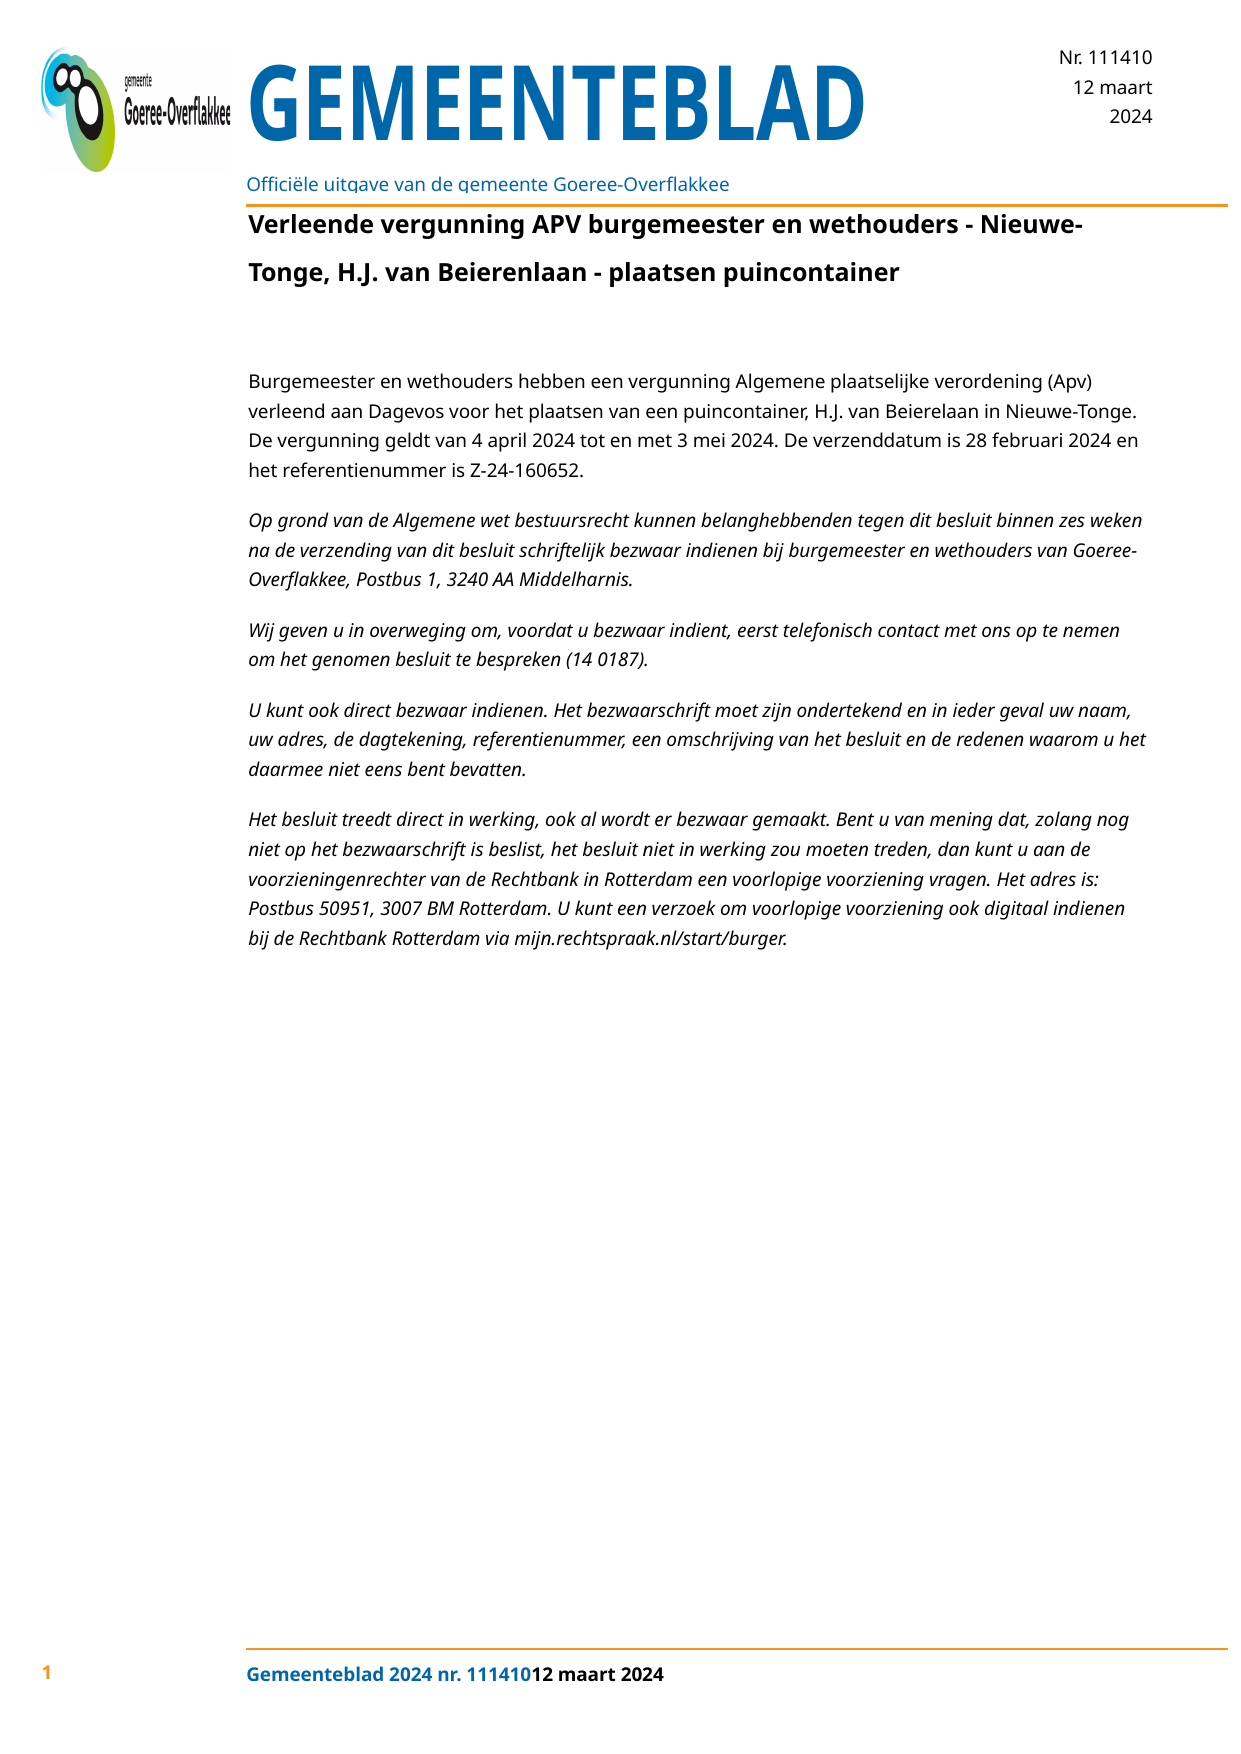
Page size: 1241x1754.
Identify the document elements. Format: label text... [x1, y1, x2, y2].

picture [41, 47, 231, 172]
text Burgemeester en wethouders hebben een vergunning Algemene plaatselijke verordening (Apv) verleend aan Dagevos voor het plaatsen van een puincontainer, H.J. van Beierelaan in Nieuwe-Tonge. De vergunning geldt van 4 april 2024 tot en met 3 mei 2024. De verzenddatum is 28 februari 2024 en het referentienummer is Z-24-160652. [248, 368, 1152, 483]
text Wij geven u in overweging om, voordat u bezwaar indient, eerst telefonisch contact met ons op te nemen om het genomen besluit te bespreken (14 0187). [248, 617, 1152, 672]
text Op grond van de Algemene wet bestuursrecht kunnen belanghebbenden tegen dit besluit binnen zes weken na de verzending van dit besluit schriftelijk bezwaar indienen bij burgemeester en wethouders van Goeree-Overflakkee, Postbus 1, 3240 AA Middelharnis. [248, 507, 1152, 592]
text Verleende vergunning APV burgemeester en wethouders - Nieuwe-Tonge, H.J. van Beierenlaan - plaatsen puincontainer [248, 207, 1152, 288]
text U kunt ook direct bezwaar indienen. Het bezwaarschrift moet zijn ondertekend en in ieder geval uw naam, uw adres, de dagtekening, referentienummer, een omschrijving van het besluit en de redenen waarom u het daarmee niet eens bent bevatten. [248, 697, 1152, 782]
text Het besluit treedt direct in werking, ook al wordt er bezwaar gemaakt. Bent u van mening dat, zolang nog niet op het bezwaarschrift is beslist, het besluit niet in werking zou moeten treden, dan kunt u aan de voorzieningenrechter van de Rechtbank in Rotterdam een voorlopige voorziening vragen. Het adres is: Postbus 50951, 3007 BM Rotterdam. U kunt een verzoek om voorlopige voorziening ook digitaal indienen bij de Rechtbank Rotterdam via mijn.rechtspraak.nl/start/burger. [248, 807, 1152, 951]
